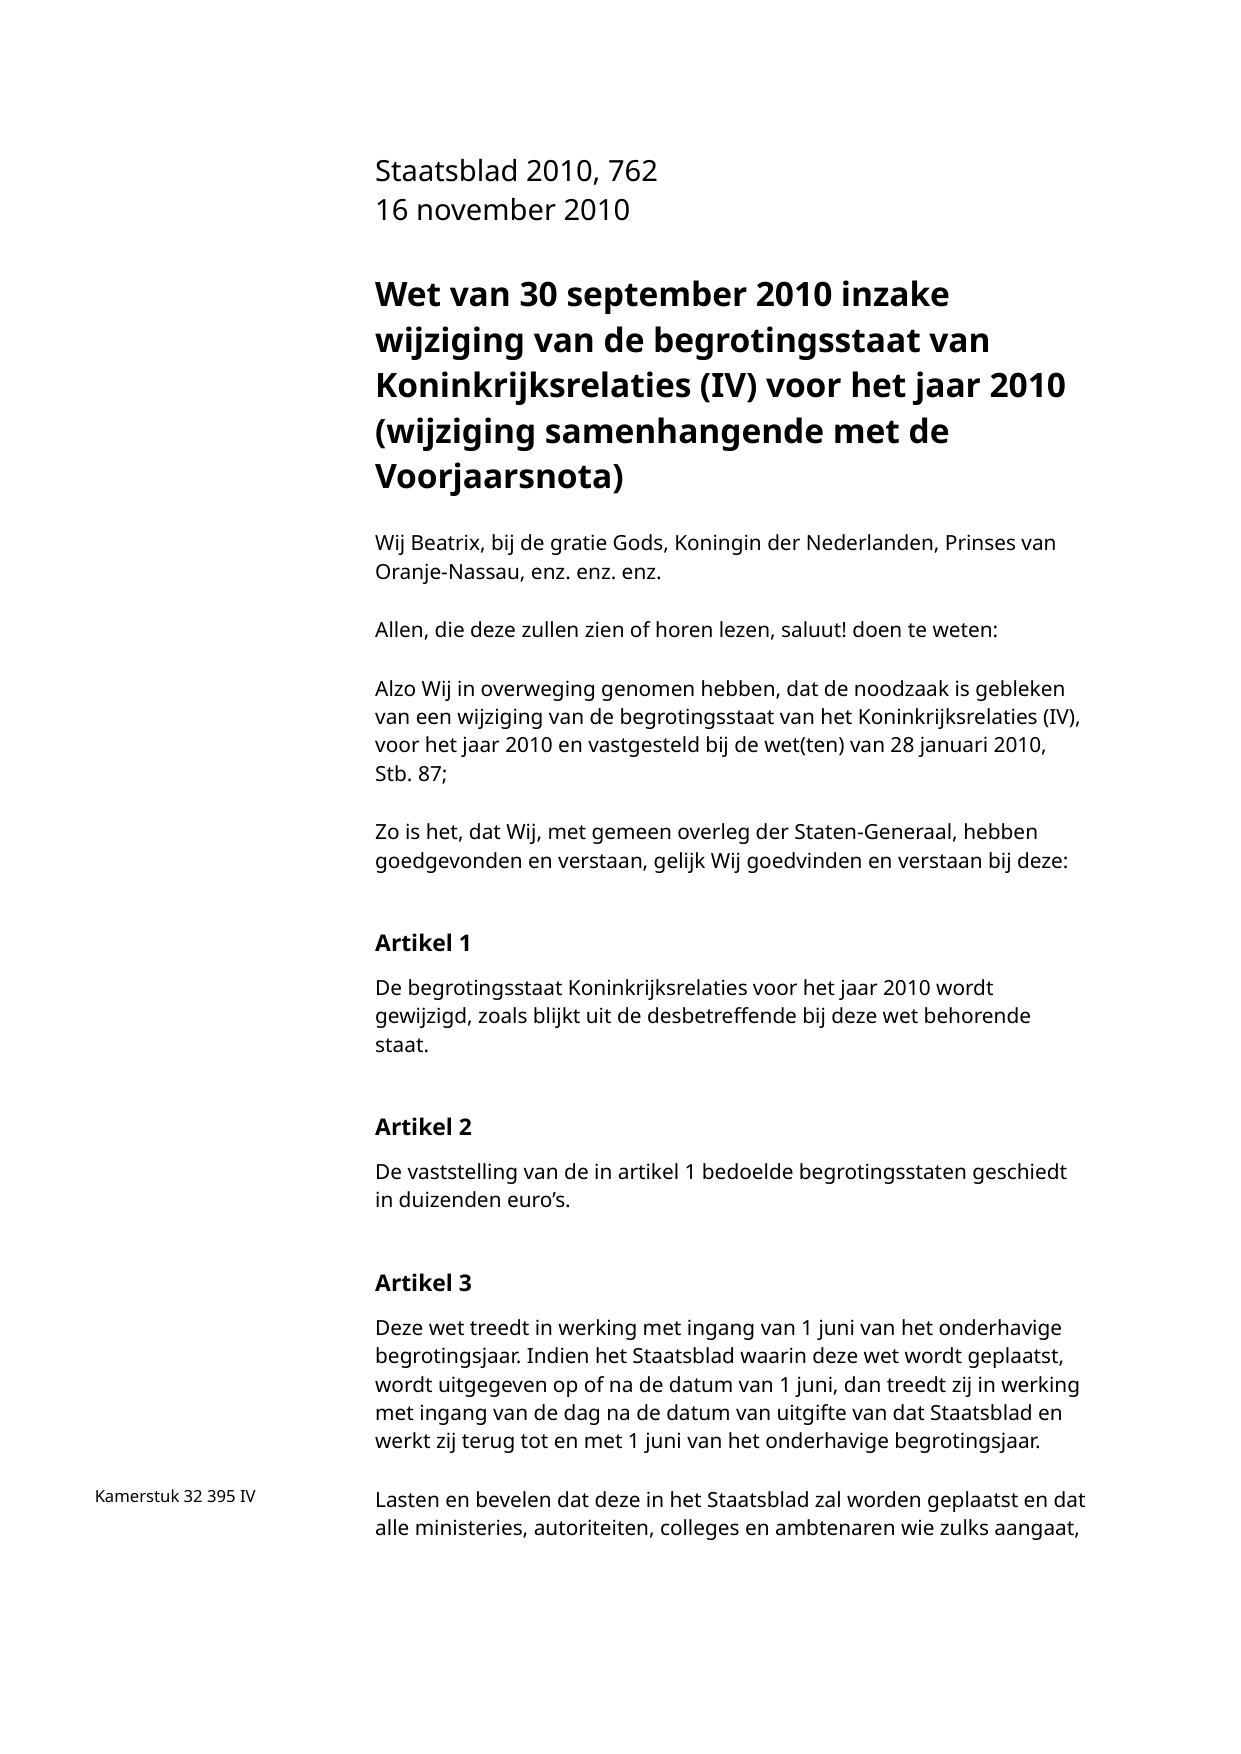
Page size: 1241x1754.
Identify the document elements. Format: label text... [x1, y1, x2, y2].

text Kamerstuk 32 395 IV [94, 1485, 328, 1508]
text Deze wet treedt in werking met ingang van 1 juni van het onderhavige begrotingsjaar. Indien het Staatsblad waarin deze wet wordt geplaatst, wordt uitgegeven op of na de datum van 1 juni, dan treedt zij in werking met ingang van de dag na de datum van uitgifte van dat Staatsblad en werkt zij terug tot en met 1 juni van het onderhavige begrotingsjaar. [375, 1313, 1090, 1455]
subtitle Artikel 2 [375, 1111, 1090, 1142]
text Allen, die deze zullen zien of horen lezen, saluut! doen te weten: [375, 615, 1090, 644]
text Zo is het, dat Wij, met gemeen overleg der Staten-Generaal, hebben goedgevonden en verstaan, gelijk Wij goedvinden en verstaan bij deze: [375, 817, 1090, 874]
text De vaststelling van de in artikel 1 bedoelde begrotingsstaten geschiedt in duizenden euro’s. [375, 1157, 1090, 1214]
text Wij Beatrix, bij de gratie Gods, Koningin der Nederlanden, Prinses van Oranje-Nassau, enz. enz. enz. [375, 528, 1090, 585]
text Alzo Wij in overweging genomen hebben, dat de noodzaak is gebleken van een wijziging van de begrotingsstaat van het Koninkrijksrelaties (IV), voor het jaar 2010 en vastgesteld bij de wet(ten) van 28 januari 2010, Stb. 87; [375, 674, 1090, 787]
subtitle Artikel 1 [375, 927, 1090, 958]
subtitle Artikel 3 [375, 1267, 1090, 1298]
text De begrotingsstaat Koninkrijksrelaties voor het jaar 2010 wordt gewijzigd, zoals blijkt uit de desbetreffende bij deze wet behorende staat. [375, 973, 1090, 1058]
subtitle Wet van 30 september 2010 inzake wijziging van de begrotingsstaat van Koninkrijksrelaties (IV) voor het jaar 2010 (wijziging samenhangende met de Voorjaarsnota) [375, 271, 1090, 498]
text Lasten en bevelen dat deze in het Staatsblad zal worden geplaatst en dat alle ministeries, autoriteiten, colleges en ambtenaren wie zulks aangaat, [375, 1485, 1090, 1542]
text 16 november 2010 [375, 190, 1090, 229]
text Staatsblad 2010, 762 [375, 150, 1090, 190]
